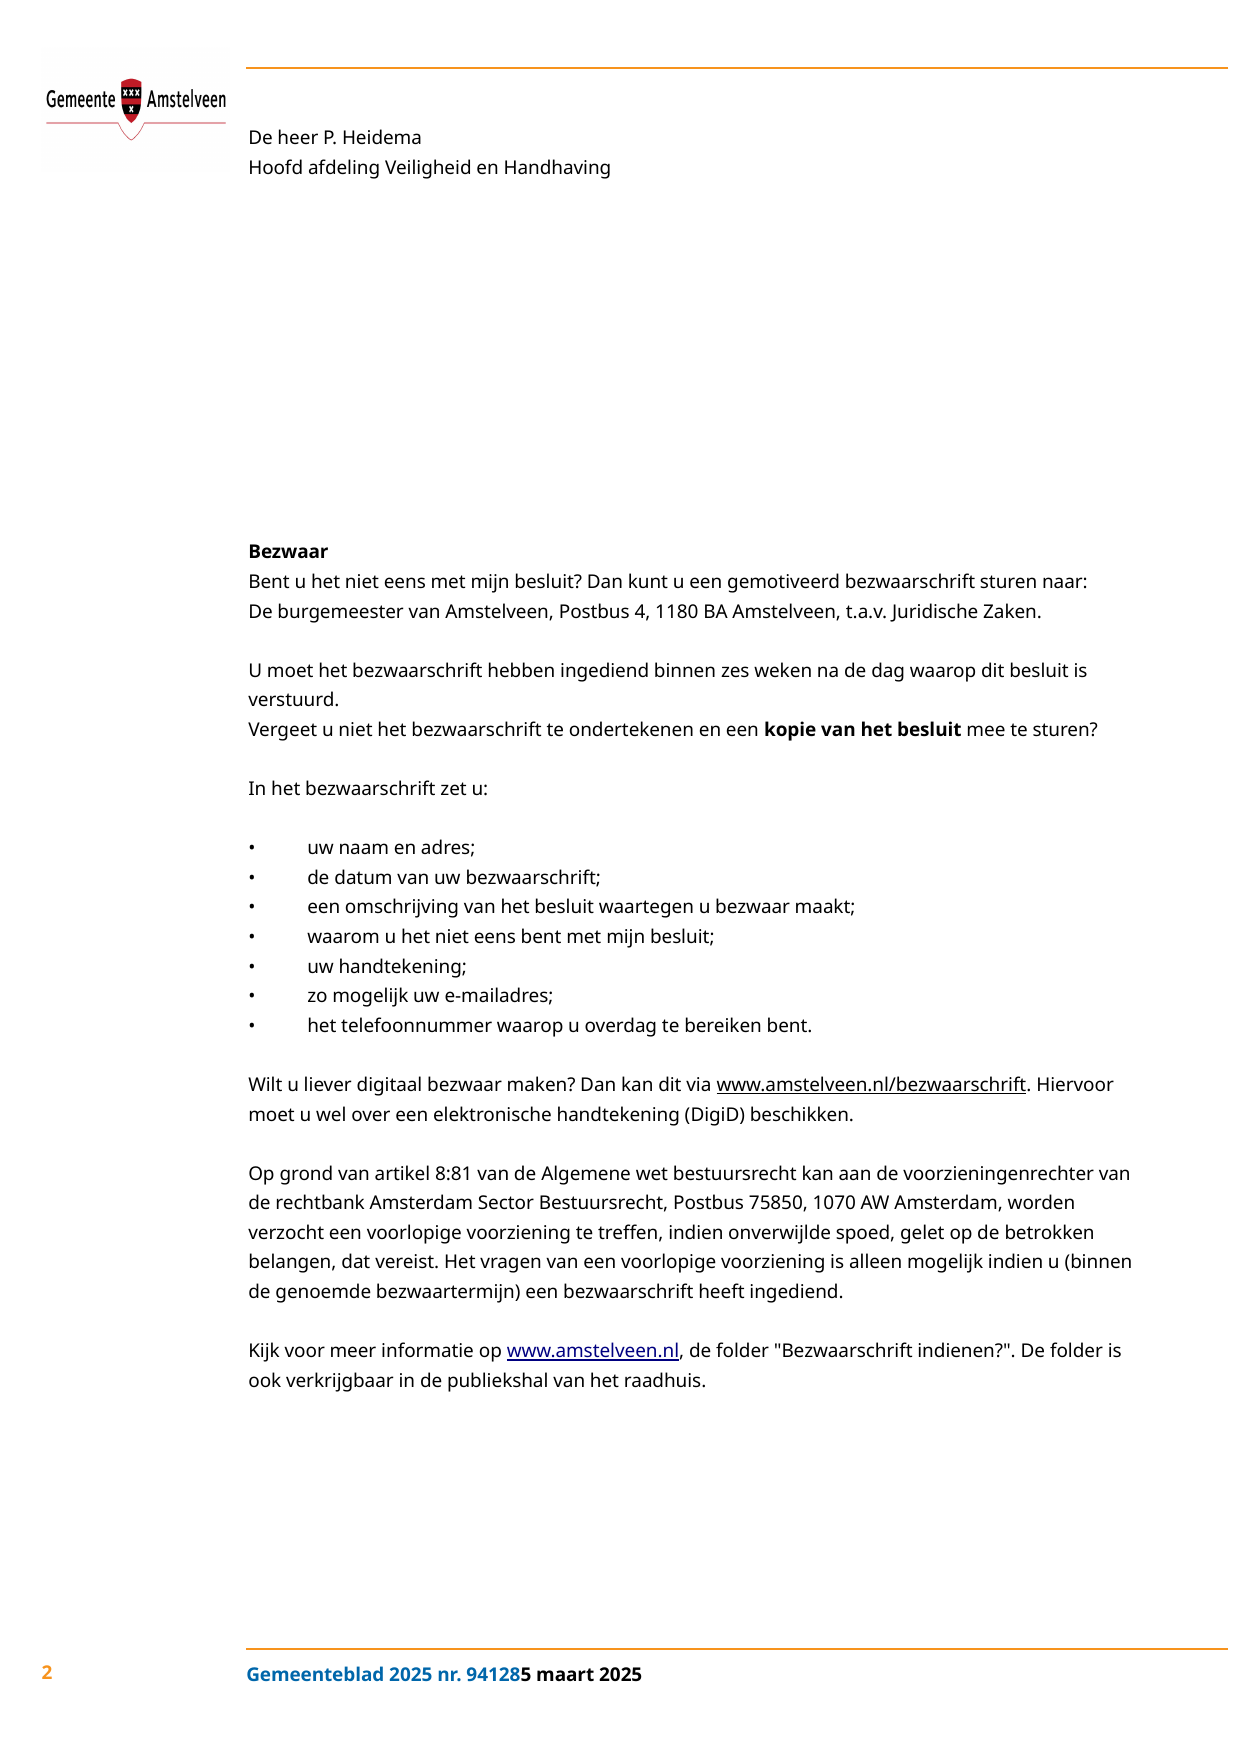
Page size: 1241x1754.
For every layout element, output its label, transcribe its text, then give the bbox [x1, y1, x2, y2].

picture [41, 47, 231, 172]
table_header Bezwaar Bent u het niet eens met mijn besluit? Dan kunt u een gemotiveerd bezwaarschrift sturen naar: De burgemeester van Amstelveen, Postbus 4, 1180 BA Amstelveen, t.a.v. Juridische Zaken. U moet het bezwaarschrift hebben ingediend binnen zes weken na de dag waarop dit besluit is verstuurd. Vergeet u niet het bezwaarschrift te ondertekenen en een kopie van het besluit mee te sturen? In het bezwaarschrift zet u: uw naam en adres; de datum van uw bezwaarschrift; een omschrijving van het besluit waartegen u bezwaar maakt; waarom u het niet eens bent met mijn besluit; uw handtekening; zo mogelijk uw e-mailadres; het telefoonnummer waarop u overdag te bereiken bent. Wilt u liever digitaal bezwaar maken? Dan kan dit via www.amstelveen.nl/bezwaarschrift. Hiervoor moet u wel over een elektronische handtekening (DigiD) beschikken. Op grond van artikel 8:81 van de Algemene wet bestuursrecht kan aan de voorzieningenrechter van de rechtbank Amsterdam Sector Bestuursrecht, Postbus 75850, 1070 AW Amsterdam, worden verzocht een voorlopige voorziening te treffen, indien onverwijlde spoed, gelet op de betrokken belangen, dat vereist. Het vragen van een voorlopige voorziening is alleen mogelijk indien u (binnen de genoemde bezwaartermijn) een bezwaarschrift heeft ingediend. Kijk voor meer informatie op www.amstelveen.nl, de folder "Bezwaarschrift indienen?". De folder is ook verkrijgbaar in de publiekshal van het raadhuis. [248, 539, 1152, 1393]
text Hoofd afdeling Veiligheid en Handhaving [248, 154, 1152, 180]
text De heer P. Heidema [248, 124, 1152, 150]
